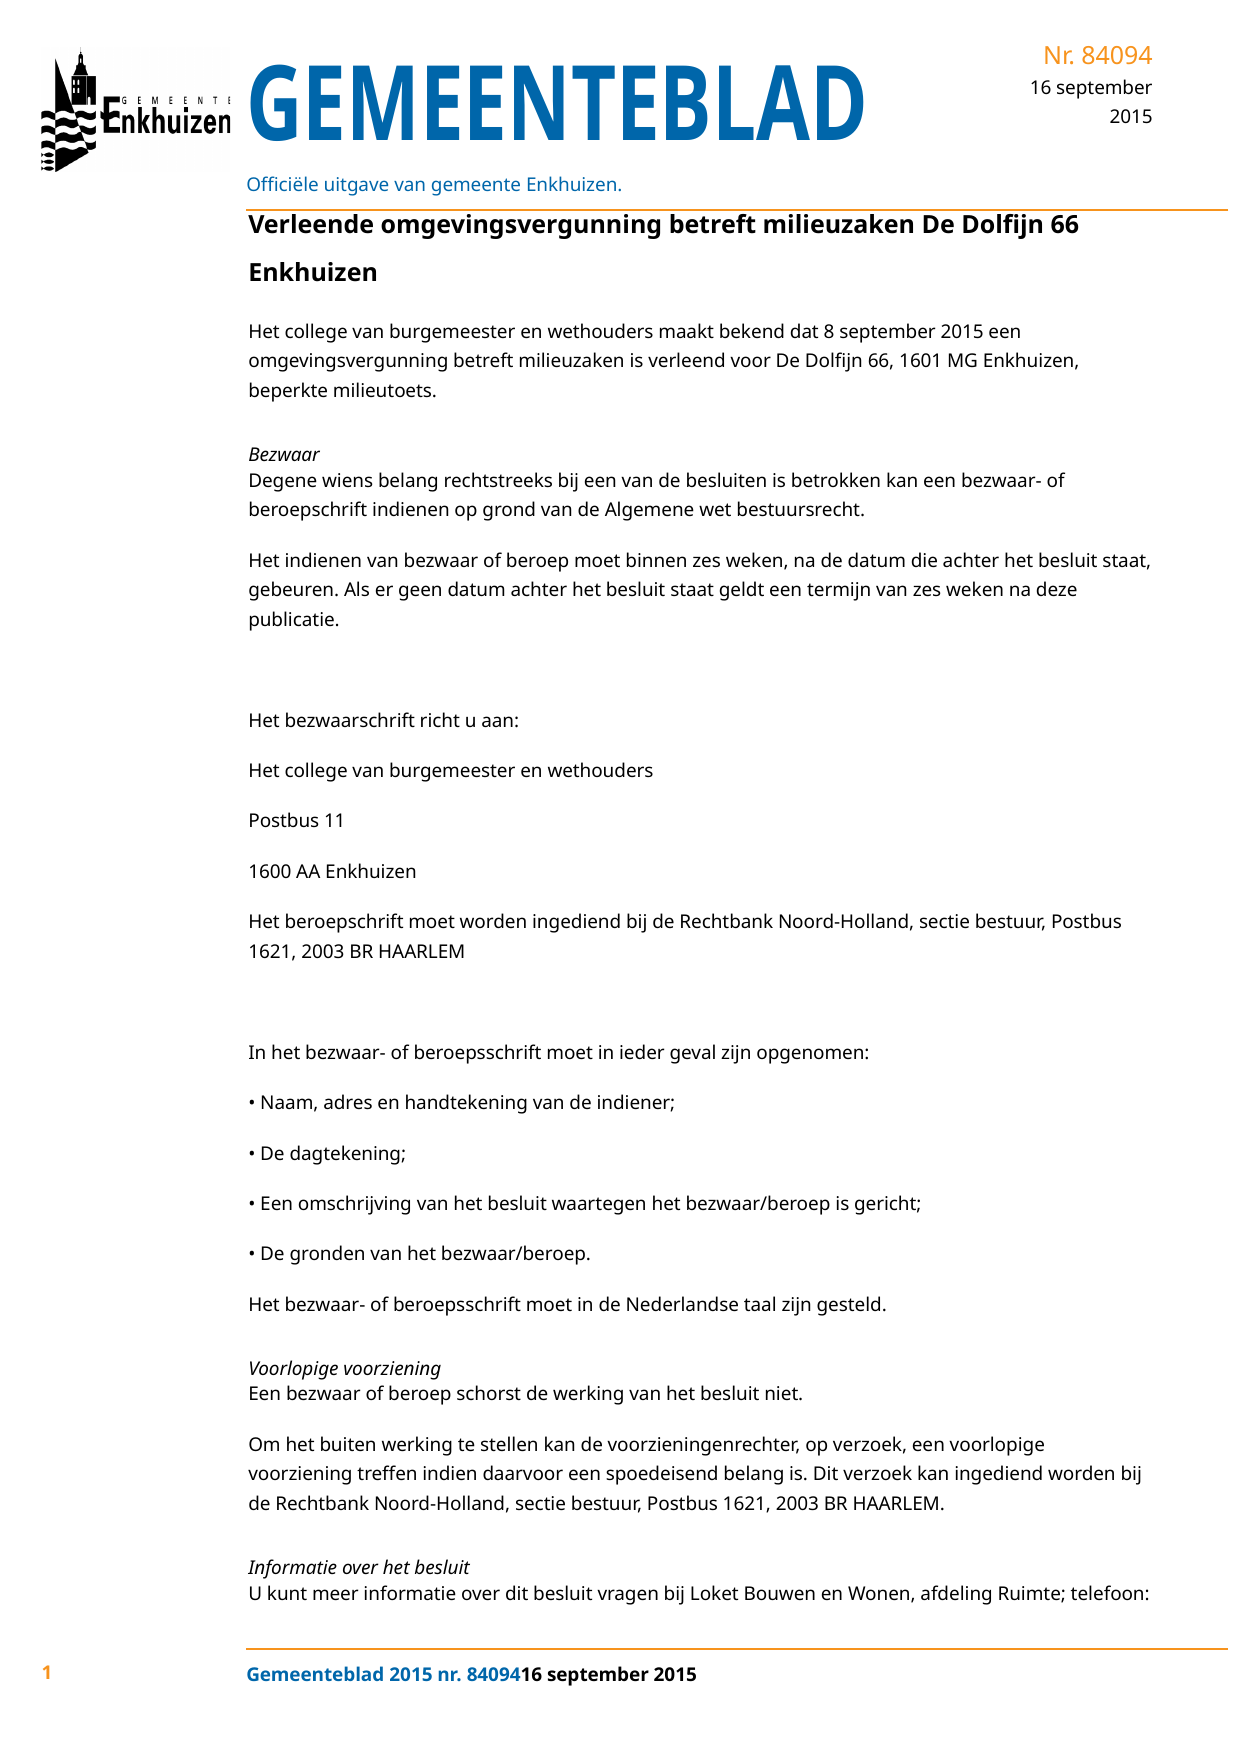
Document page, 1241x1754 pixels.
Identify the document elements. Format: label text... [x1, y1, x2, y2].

text • De dagtekening; [248, 1140, 1152, 1165]
text Om het buiten werking te stellen kan de voorzieningenrechter, op verzoek, een voorlopige voorziening treffen indien daarvoor een spoedeisend belang is. Dit verzoek kan ingediend worden bij de Rechtbank Noord-Holland, sectie bestuur, Postbus 1621, 2003 BR HAARLEM. [248, 1431, 1152, 1516]
text Degene wiens belang rechtstreeks bij een van de besluiten is betrokken kan een bezwaar- of beroepschrift indienen op grond van de Algemene wet bestuursrecht. [248, 467, 1152, 522]
text Het bezwaarschrift richt u aan: [248, 707, 1152, 732]
text Het bezwaar- of beroepsschrift moet in de Nederlandse taal zijn gesteld. [248, 1291, 1152, 1317]
text Het college van burgemeester en wethouders [248, 757, 1152, 783]
text In het bezwaar- of beroepsschrift moet in ieder geval zijn opgenomen: [248, 1039, 1152, 1064]
text Informatie over het besluit [248, 1554, 1152, 1580]
text • Naam, adres en handtekening van de indiener; [248, 1089, 1152, 1115]
text 1600 AA Enkhuizen [248, 858, 1152, 884]
text Voorlopige voorziening [248, 1355, 1152, 1381]
text Postbus 11 [248, 808, 1152, 833]
text Bezwaar [248, 441, 1152, 467]
text Het beroepschrift moet worden ingediend bij de Rechtbank Noord-Holland, sectie bestuur, Postbus 1621, 2003 BR HAARLEM [248, 908, 1152, 964]
text • Een omschrijving van het besluit waartegen het bezwaar/beroep is gericht; [248, 1190, 1152, 1216]
text Een bezwaar of beroep schorst de werking van het besluit niet. [248, 1381, 1152, 1406]
text • De gronden van het bezwaar/beroep. [248, 1241, 1152, 1266]
picture [41, 47, 231, 172]
text Het college van burgemeester en wethouders maakt bekend dat 8 september 2015 een omgevingsvergunning betreft milieuzaken is verleend voor De Dolfijn 66, 1601 MG Enkhuizen, beperkte milieutoets. [248, 318, 1152, 403]
text U kunt meer informatie over dit besluit vragen bij Loket Bouwen en Wonen, afdeling Ruimte; telefoon: [248, 1580, 1152, 1606]
text Verleende omgevingsvergunning betreft milieuzaken De Dolfijn 66 Enkhuizen [248, 211, 1152, 288]
text Het indienen van bezwaar of beroep moet binnen zes weken, na de datum die achter het besluit staat, gebeuren. Als er geen datum achter het besluit staat geldt een termijn van zes weken na deze publicatie. [248, 547, 1152, 632]
